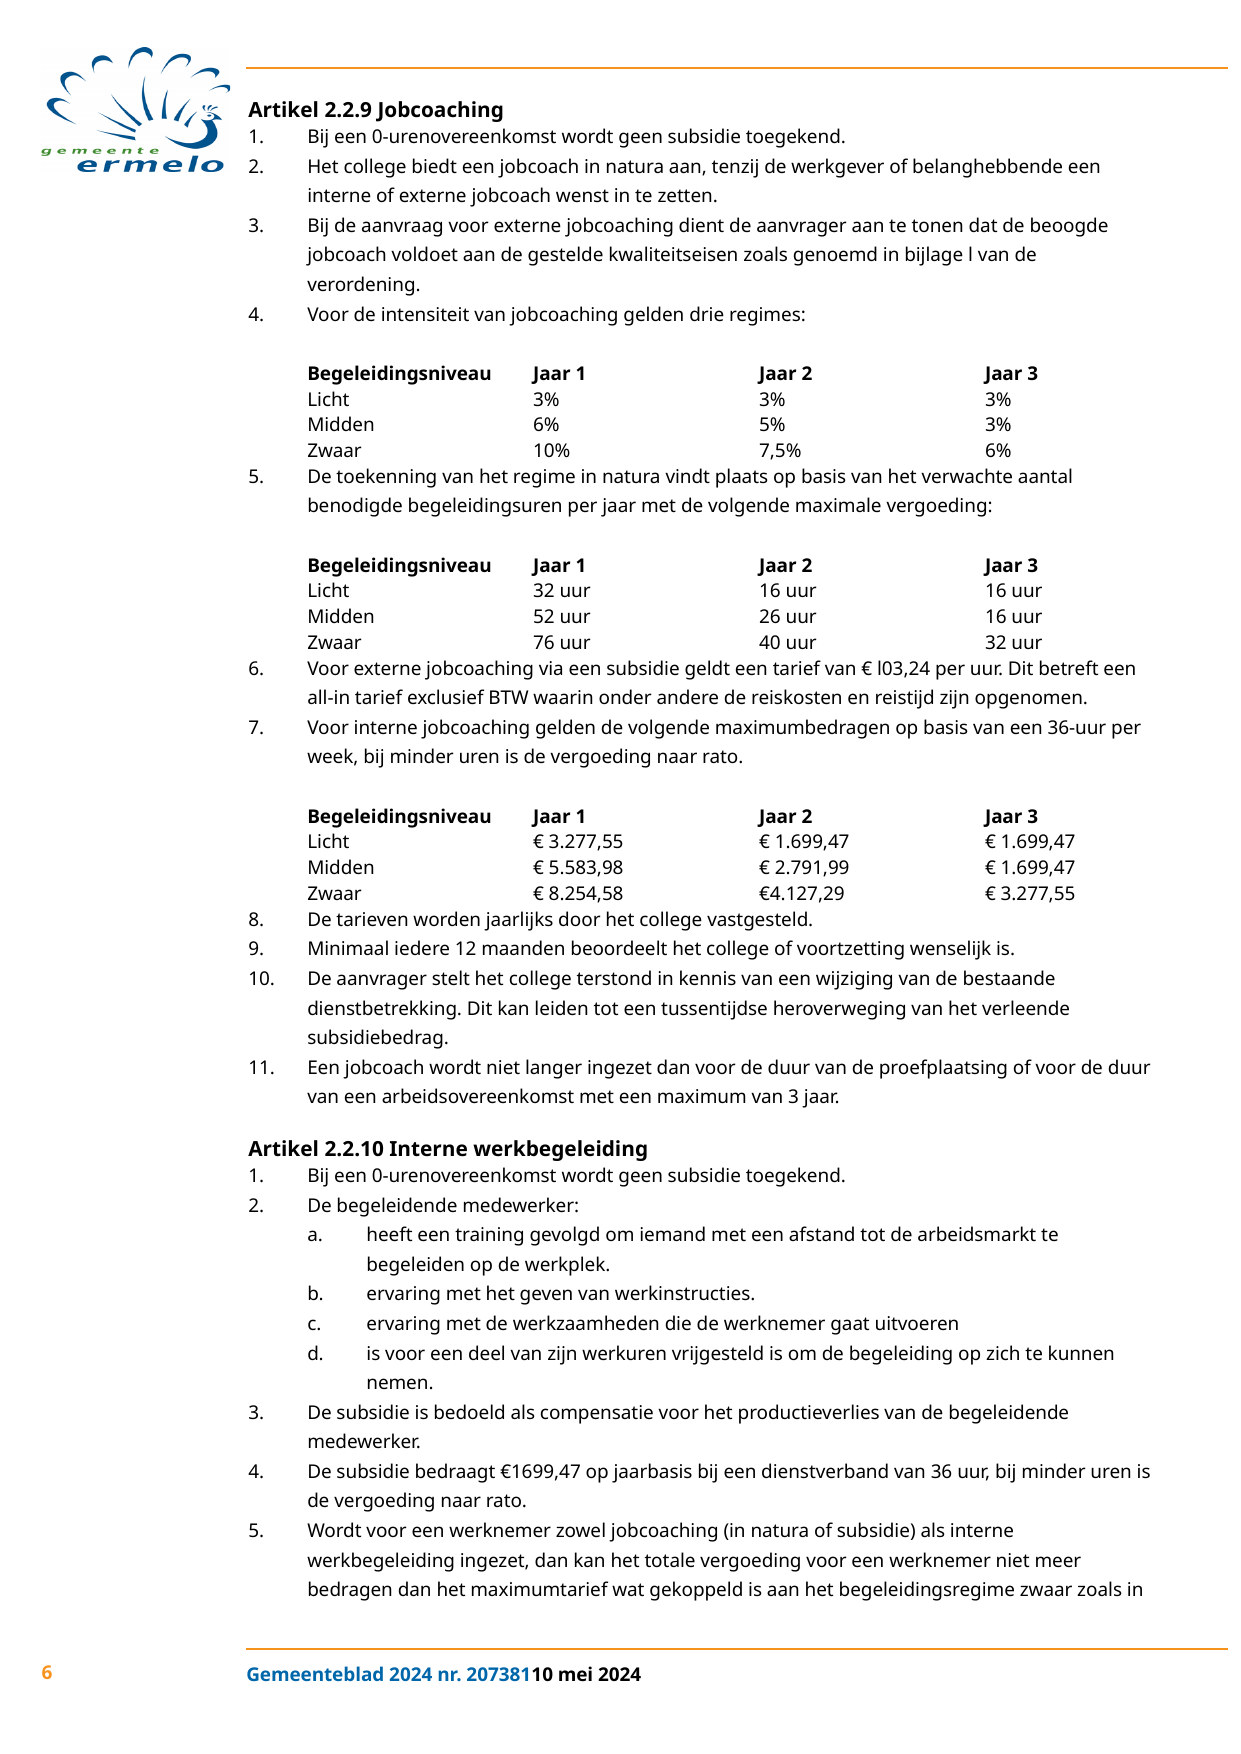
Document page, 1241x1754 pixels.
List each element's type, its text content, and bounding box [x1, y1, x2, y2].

table_cell Midden [307, 411, 533, 437]
table_cell Licht [307, 386, 533, 411]
table_cell € 1.699,47 [759, 829, 985, 854]
table_cell 16 uur [759, 578, 985, 603]
list Minimaal iedere 12 maanden beoordeelt het college of voortzetting wenselijk is. [248, 936, 1152, 961]
list Het college biedt een jobcoach in natura aan, tenzij de werkgever of belanghebbende een interne of externe jobcoach wenst in te zetten. [248, 153, 1152, 208]
table_cell Midden [307, 854, 533, 880]
table_cell € 3.277,55 [985, 880, 1211, 906]
table_cell 3% [985, 386, 1211, 411]
table_cell €4.127,29 [759, 880, 985, 906]
list Bij een 0-urenovereenkomst wordt geen subsidie toegekend. [248, 123, 1152, 149]
table_cell 6% [985, 437, 1211, 463]
list De subsidie is bedoeld als compensatie voor het productieverlies van de begeleidende medewerker. [248, 1399, 1152, 1454]
table_cell 3% [759, 386, 985, 411]
table_cell € 3.277,55 [533, 829, 759, 854]
list Wordt voor een werknemer zowel jobcoaching (in natura of subsidie) als interne werkbegeleiding ingezet, dan kan het totale vergoeding voor een werknemer niet meer bedragen dan het maximumtarief wat gekoppeld is aan het begeleidingsregime zwaar zoals in [248, 1517, 1152, 1602]
table_cell Midden [307, 603, 533, 629]
table_cell € 5.583,98 [533, 854, 759, 880]
list ervaring met het geven van werkinstructies. [307, 1281, 1152, 1306]
table_cell € 2.791,99 [759, 854, 985, 880]
table_cell Zwaar [307, 437, 533, 463]
table_cell 5% [759, 411, 985, 437]
list Bij een 0-urenovereenkomst wordt geen subsidie toegekend. [248, 1162, 1152, 1188]
table_cell 16 uur [985, 578, 1211, 603]
table_header Begeleidingsniveau [307, 803, 533, 829]
table_header Jaar 3 [985, 552, 1211, 578]
table_cell Zwaar [307, 880, 533, 906]
list Voor de intensiteit van jobcoaching gelden drie regimes: [248, 301, 1152, 326]
table_header Jaar 2 [759, 360, 985, 386]
table_header Jaar 1 [533, 552, 759, 578]
table_cell 3% [533, 386, 759, 411]
table_cell 40 uur [759, 629, 985, 655]
table_cell Zwaar [307, 629, 533, 655]
table_cell 10% [533, 437, 759, 463]
table_cell 6% [533, 411, 759, 437]
list is voor een deel van zijn werkuren vrijgesteld is om de begeleiding op zich te kunnen nemen. [307, 1340, 1152, 1395]
table_cell 52 uur [533, 603, 759, 629]
table_cell Licht [307, 578, 533, 603]
list Een jobcoach wordt niet langer ingezet dan voor de duur van de proefplaatsing of voor de duur van een arbeidsovereenkomst met een maximum van 3 jaar. [248, 1054, 1152, 1109]
table_header Begeleidingsniveau [307, 360, 533, 386]
list De aanvrager stelt het college terstond in kennis van een wijziging van de bestaande dienstbetrekking. Dit kan leiden tot een tussentijdse heroverweging van het verleende subsidiebedrag. [248, 965, 1152, 1050]
table_cell € 1.699,47 [985, 829, 1211, 854]
table_header Jaar 2 [759, 552, 985, 578]
list heeft een training gevolgd om iemand met een afstand tot de arbeidsmarkt te begeleiden op de werkplek. [307, 1221, 1152, 1277]
list De begeleidende medewerker: [248, 1192, 1152, 1218]
list De tarieven worden jaarlijks door het college vastgesteld. [248, 906, 1152, 932]
table_cell 26 uur [759, 603, 985, 629]
table_cell Licht [307, 829, 533, 854]
list Voor externe jobcoaching via een subsidie geldt een tarief van € l03,24 per uur. Dit betreft een all-in tarief exclusief BTW waarin onder andere de reiskosten en reistijd zijn opgenomen. [248, 655, 1152, 710]
table_header Jaar 3 [985, 360, 1211, 386]
list De toekenning van het regime in natura vindt plaats op basis van het verwachte aantal benodigde begeleidingsuren per jaar met de volgende maximale vergoeding: [248, 463, 1152, 518]
table_cell 32 uur [985, 629, 1211, 655]
list Bij de aanvraag voor externe jobcoaching dient de aanvrager aan te tonen dat de beoogde jobcoach voldoet aan de gestelde kwaliteitseisen zoals genoemd in bijlage l van de verordening. [248, 212, 1152, 297]
table_cell 7,5% [759, 437, 985, 463]
list De subsidie bedraagt €1699,47 op jaarbasis bij een dienstverband van 36 uur, bij minder uren is de vergoeding naar rato. [248, 1458, 1152, 1513]
table_header Jaar 1 [533, 803, 759, 829]
table_header Jaar 3 [985, 803, 1211, 829]
table_cell € 1.699,47 [985, 854, 1211, 880]
text Artikel 2.2.9 Jobcoaching [248, 95, 1152, 123]
text Artikel 2.2.10 Interne werkbegeleiding [248, 1134, 1152, 1162]
picture [41, 47, 231, 172]
table_cell € 8.254,58 [533, 880, 759, 906]
table_header Jaar 2 [759, 803, 985, 829]
table_cell 32 uur [533, 578, 759, 603]
list Voor interne jobcoaching gelden de volgende maximumbedragen op basis van een 36-uur per week, bij minder uren is de vergoeding naar rato. [248, 714, 1152, 769]
table_header Jaar 1 [533, 360, 759, 386]
list ervaring met de werkzaamheden die de werknemer gaat uitvoeren [307, 1310, 1152, 1336]
table_cell 3% [985, 411, 1211, 437]
table_cell 76 uur [533, 629, 759, 655]
table_cell 16 uur [985, 603, 1211, 629]
table_header Begeleidingsniveau [307, 552, 533, 578]
